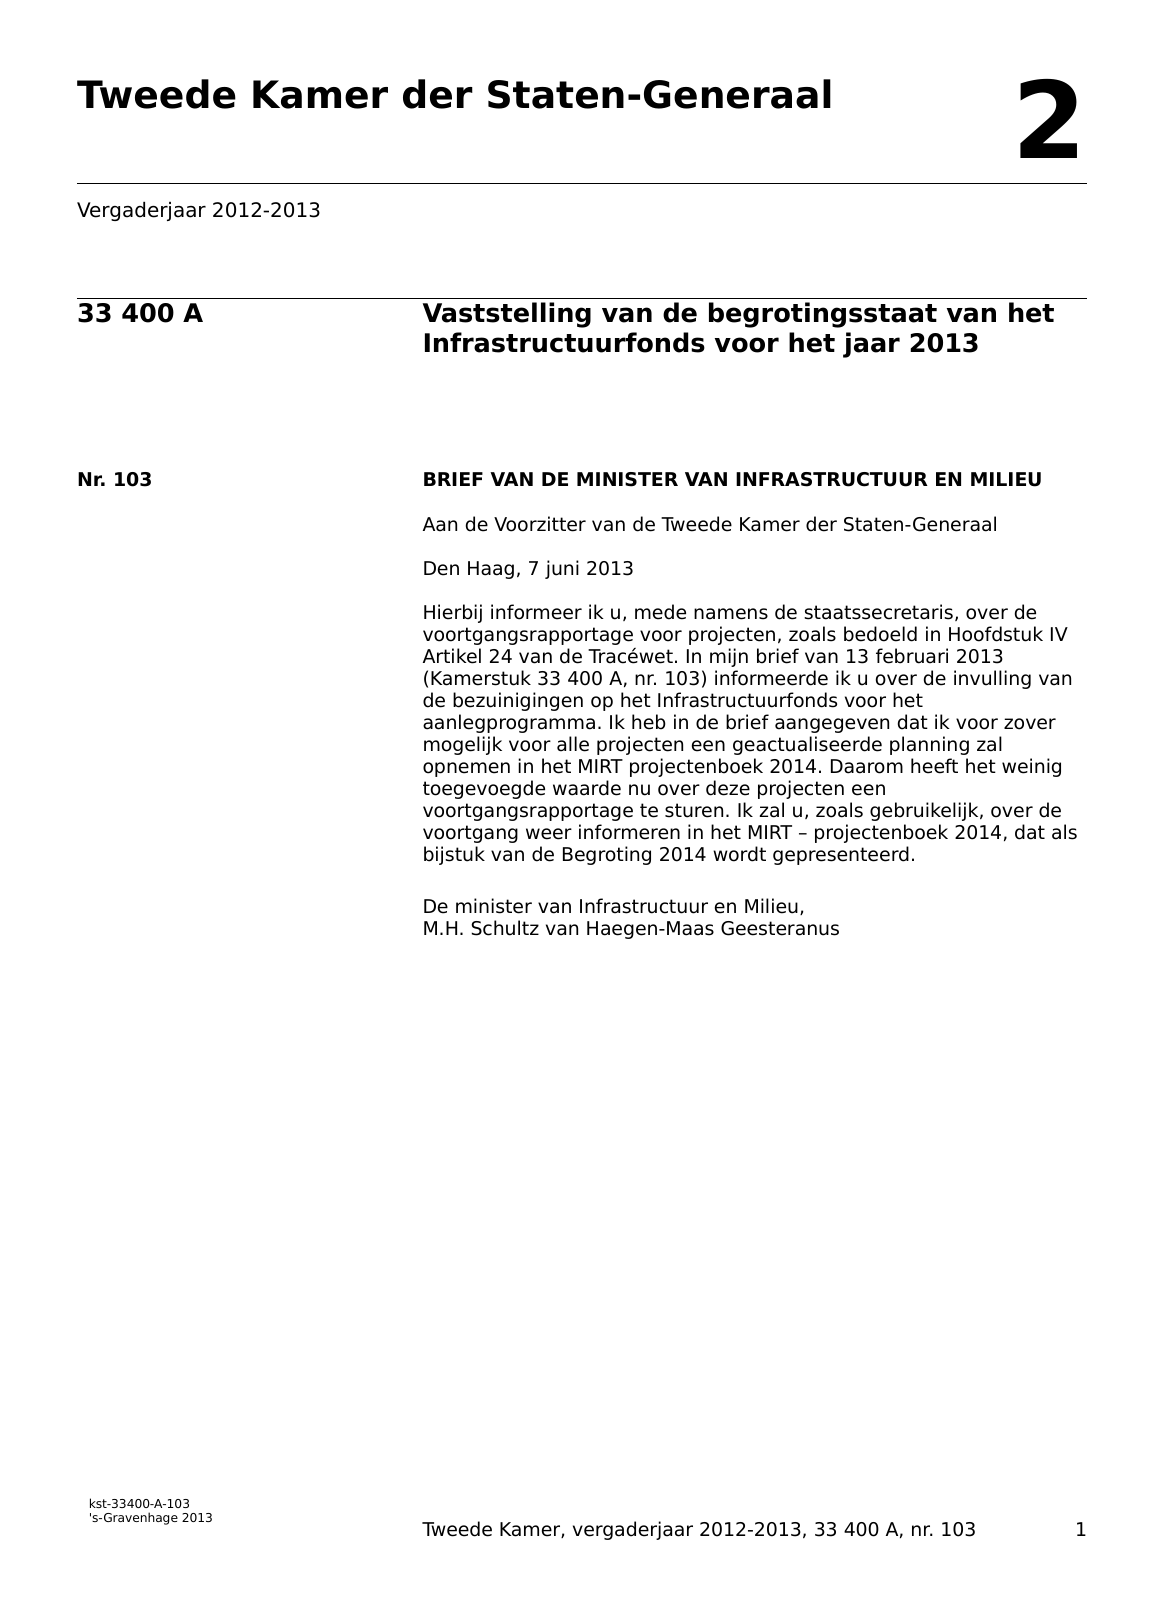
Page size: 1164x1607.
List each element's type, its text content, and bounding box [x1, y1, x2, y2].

subtitle Nr. 103 BRIEF VAN DE MINISTER VAN INFRASTRUCTUUR EN MILIEU [77, 469, 1087, 491]
subtitle 33 400 A Vaststelling van de begrotingsstaat van het Infrastructuurfonds voor het jaar 2013 [77, 299, 1087, 358]
text 's-Gravenhage 2013 [88, 1511, 323, 1525]
text Den Haag, 7 juni 2013 [422, 558, 1087, 580]
table_cell Vergaderjaar 2012-2013 [77, 184, 1087, 298]
text kst-33400-A-103 [88, 1497, 323, 1511]
table_header Tweede Kamer der Staten-Generaal [77, 59, 886, 183]
text Hierbij informeer ik u, mede namens de staatssecretaris, over de voortgangsrapportage voor projecten, zoals bedoeld in Hoofdstuk IV Artikel 24 van de Tracéwet. In mijn brief van 13 februari 2013 (Kamerstuk 33 400 A, nr. 103) informeerde ik u over de invulling van de bezuinigingen op het Infrastructuurfonds voor het aanlegprogramma. Ik heb in de brief aangegeven dat ik voor zover mogelijk voor alle projecten een geactualiseerde planning zal opnemen in het MIRT projectenboek 2014. Daarom heeft het weinig toegevoegde waarde nu over deze projecten een voortgangsrapportage te sturen. Ik zal u, zoals gebruikelijk, over de voortgang weer informeren in het MIRT – projectenboek 2014, dat als bijstuk van de Begroting 2014 wordt gepresenteerd. [422, 602, 1087, 866]
text Aan de Voorzitter van de Tweede Kamer der Staten-Generaal [422, 513, 1087, 536]
table_header 2 [886, 59, 1087, 183]
text De minister van Infrastructuur en Milieu, M.H. Schultz van Haegen-Maas Geesteranus [422, 896, 1087, 939]
